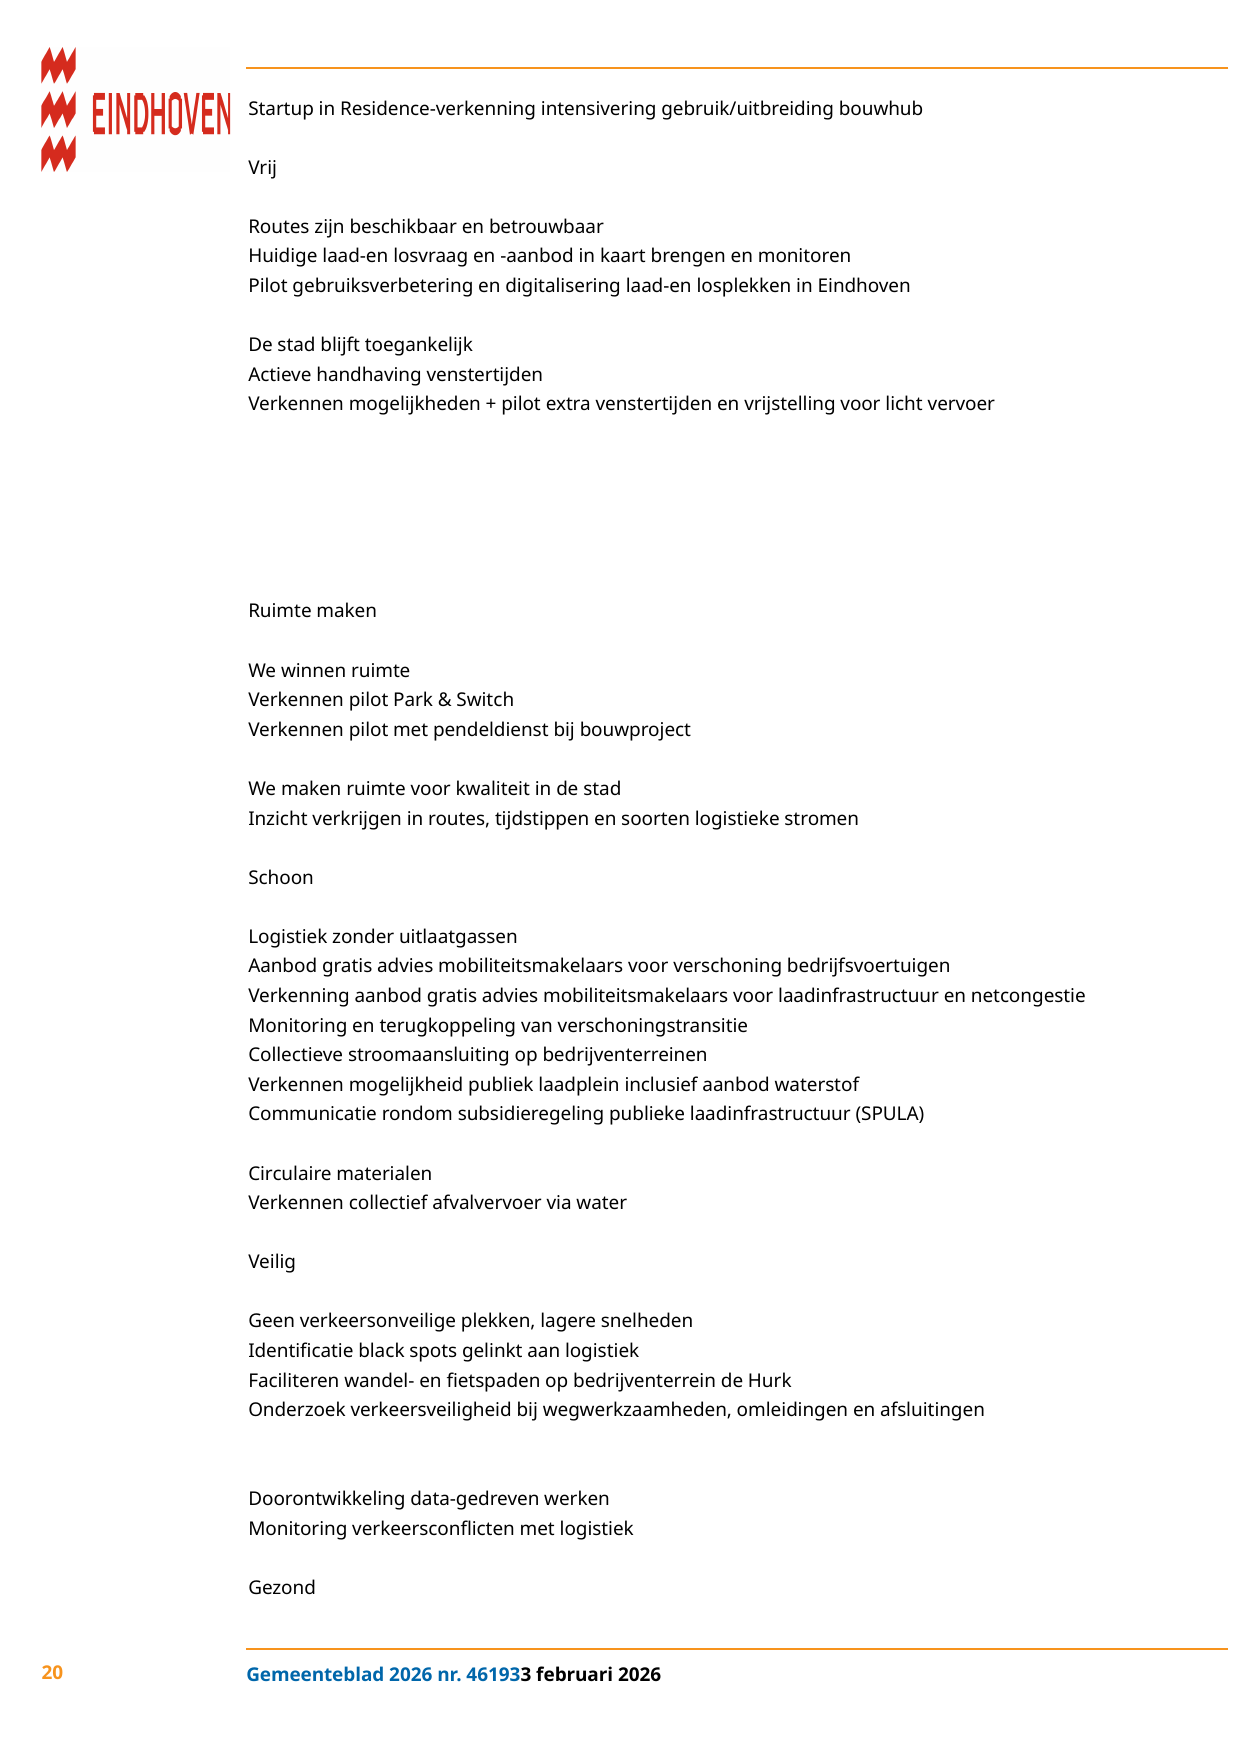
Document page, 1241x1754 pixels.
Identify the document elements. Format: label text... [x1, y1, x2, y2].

text Pilot gebruiksverbetering en digitalisering laad-en losplekken in Eindhoven [248, 272, 1152, 298]
text De stad blijft toegankelijk [248, 331, 1152, 357]
text Vrij [248, 154, 1152, 180]
text Verkennen pilot Park & Switch [248, 686, 1152, 712]
text Inzicht verkrijgen in routes, tijdstippen en soorten logistieke stromen [248, 805, 1152, 831]
text Startup in Residence-verkenning intensivering gebruik/uitbreiding bouwhub [248, 95, 1152, 121]
text Geen verkeersonveilige plekken, lagere snelheden [248, 1308, 1152, 1333]
text Faciliteren wandel- en fietspaden op bedrijventerrein de Hurk [248, 1367, 1152, 1393]
text Verkennen pilot met pendeldienst bij bouwproject [248, 716, 1152, 742]
text Circulaire materialen [248, 1160, 1152, 1186]
text We winnen ruimte [248, 657, 1152, 683]
text Veilig [248, 1248, 1152, 1274]
text Logistiek zonder uitlaatgassen [248, 923, 1152, 949]
text Verkenning aanbod gratis advies mobiliteitsmakelaars voor laadinfrastructuur en netcongestie [248, 982, 1152, 1008]
text Routes zijn beschikbaar en betrouwbaar [248, 213, 1152, 239]
text Schoon [248, 864, 1152, 890]
text Huidige laad-en losvraag en -aanbod in kaart brengen en monitoren [248, 243, 1152, 268]
text Verkennen mogelijkheden + pilot extra venstertijden en vrijstelling voor licht vervoer [248, 391, 1152, 416]
text Monitoring verkeersconflicten met logistiek [248, 1515, 1152, 1541]
text Actieve handhaving venstertijden [248, 361, 1152, 387]
text We maken ruimte voor kwaliteit in de stad [248, 775, 1152, 801]
text Verkennen collectief afvalvervoer via water [248, 1189, 1152, 1215]
text Ruimte maken [248, 598, 1152, 623]
text Collectieve stroomaansluiting op bedrijventerreinen [248, 1041, 1152, 1067]
text Aanbod gratis advies mobiliteitsmakelaars voor verschoning bedrijfsvoertuigen [248, 953, 1152, 978]
text Doorontwikkeling data-gedreven werken [248, 1485, 1152, 1511]
text Monitoring en terugkoppeling van verschoningstransitie [248, 1012, 1152, 1038]
text Onderzoek verkeersveiligheid bij wegwerkzaamheden, omleidingen en afsluitingen [248, 1396, 1152, 1422]
text Identificatie black spots gelinkt aan logistiek [248, 1337, 1152, 1363]
text Verkennen mogelijkheid publiek laadplein inclusief aanbod waterstof [248, 1071, 1152, 1097]
text Communicatie rondom subsidieregeling publieke laadinfrastructuur (SPULA) [248, 1101, 1152, 1126]
picture [41, 47, 231, 172]
text Gezond [248, 1574, 1152, 1600]
